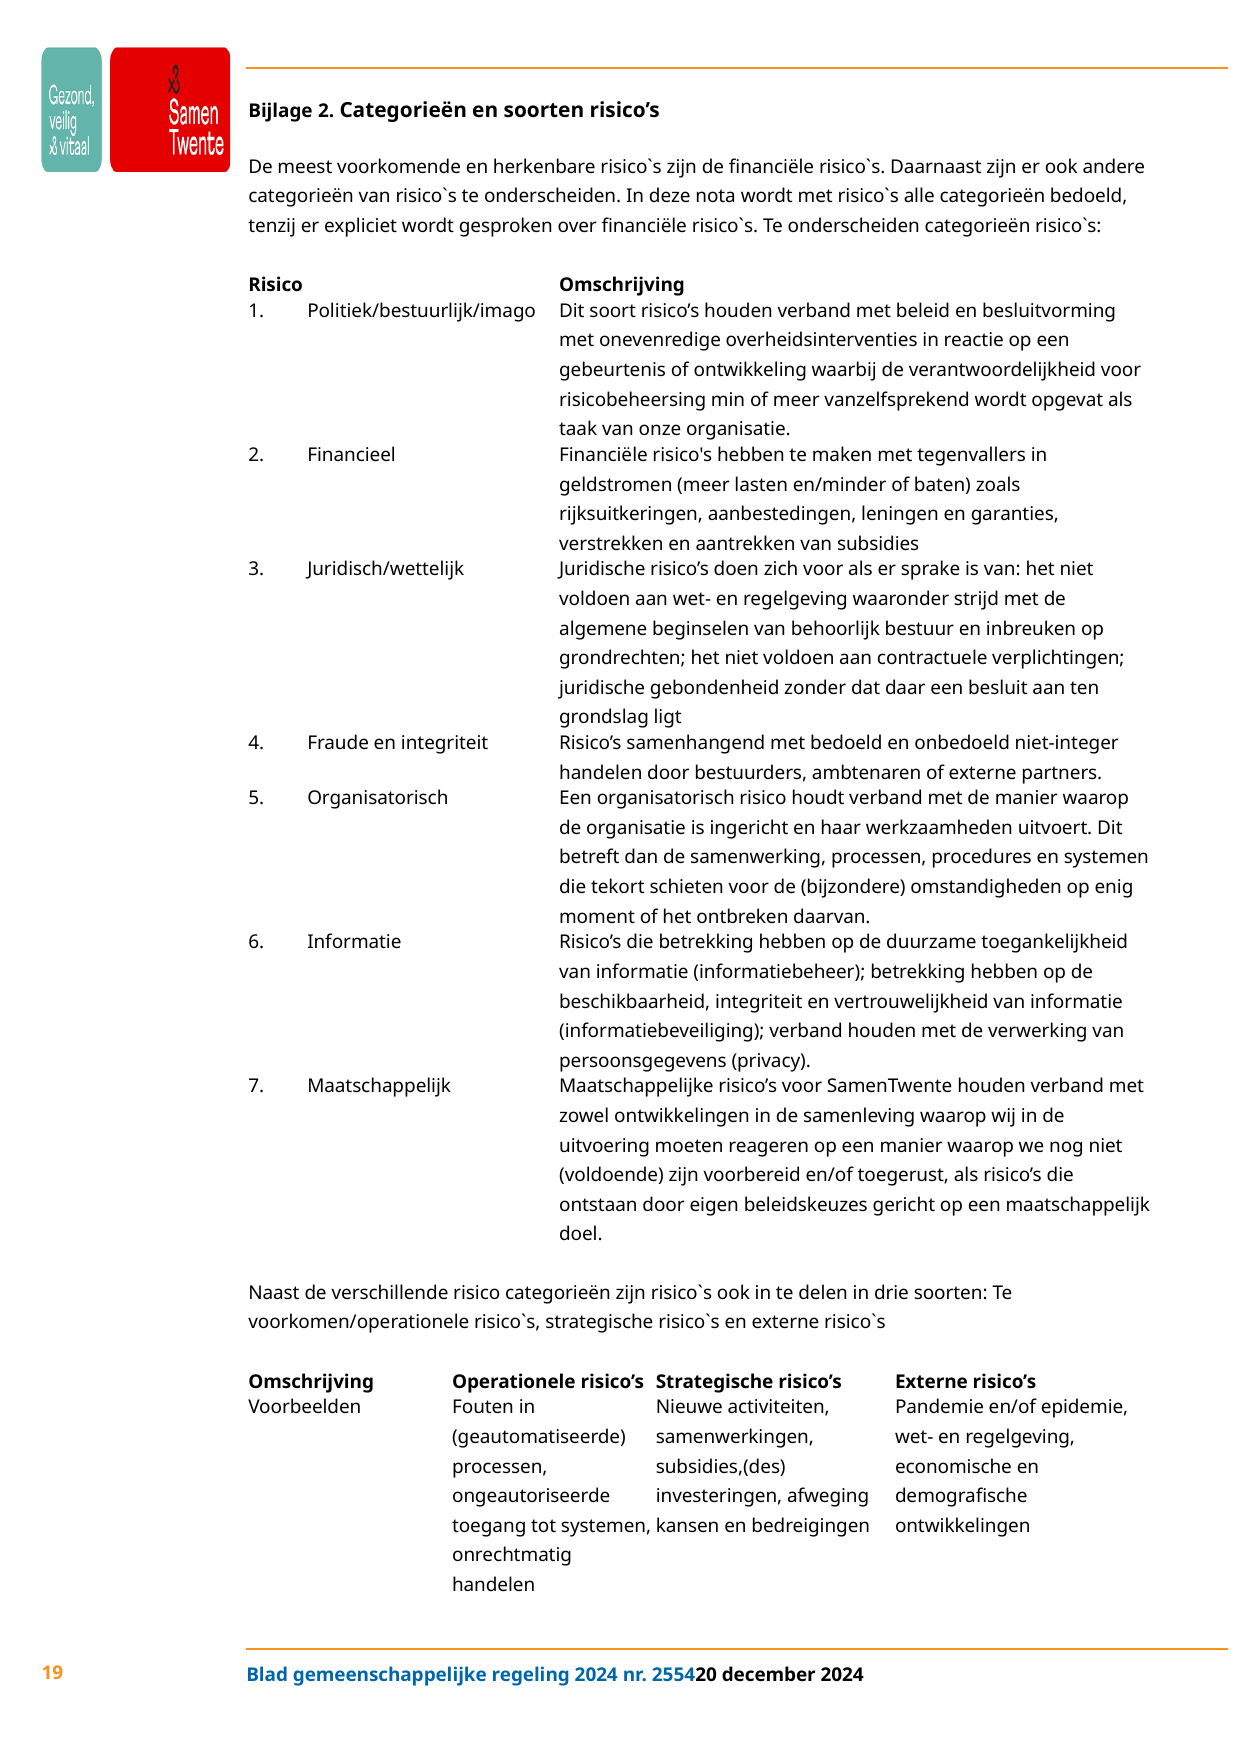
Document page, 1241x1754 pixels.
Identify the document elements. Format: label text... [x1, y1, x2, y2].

picture [41, 47, 231, 172]
table_cell Financiële risico's hebben te maken met tegenvallers in geldstromen (meer lasten en/minder of baten) zoals rijksuitkeringen, aanbestedingen, leningen en garanties, verstrekken en aantrekken van subsidies [559, 441, 1152, 556]
table_cell Nieuwe activiteiten, samenwerkingen, subsidies,(des) investeringen, afweging kansen en bedreigingen [656, 1394, 895, 1597]
table_cell Dit soort risico’s houden verband met beleid en besluitvorming met onevenredige overheidsinterventies in reactie op een gebeurtenis of ontwikkeling waarbij de verantwoordelijkheid voor risicobeheersing min of meer vanzelfsprekend wordt opgevat als taak van onze organisatie. [559, 297, 1152, 441]
table_cell Risico’s die betrekking hebben op de duurzame toegankelijkheid van informatie (informatiebeheer); betrekking hebben op de beschikbaarheid, integriteit en vertrouwelijkheid van informatie (informatiebeveiliging); verband houden met de verwerking van persoonsgegevens (privacy). [559, 929, 1152, 1073]
table_cell Financieel [248, 441, 559, 556]
table_cell Politiek/bestuurlijk/imago [248, 297, 559, 441]
text Naast de verschillende risico categorieën zijn risico`s ook in te delen in drie soorten: Te voorkomen/operationele risico`s, strategische risico`s en externe risico`s [248, 1279, 1152, 1334]
text Bijlage 2. Categorieën en soorten risico’s [248, 95, 1152, 123]
table_cell Fouten in (geautomatiseerde) processen, ongeautoriseerde toegang tot systemen, onrechtmatig handelen [452, 1394, 656, 1597]
table_header Strategische risico’s [656, 1368, 895, 1394]
table_header Externe risico’s [895, 1368, 1152, 1394]
table_cell Een organisatorisch risico houdt verband met de manier waarop de organisatie is ingericht en haar werkzaamheden uitvoert. Dit betreft dan de samenwerking, processen, procedures en systemen die tekort schieten voor de (bijzondere) omstandigheden op enig moment of het ontbreken daarvan. [559, 785, 1152, 929]
table_cell Maatschappelijke risico’s voor SamenTwente houden verband met zowel ontwikkelingen in de samenleving waarop wij in de uitvoering moeten reageren op een manier waarop we nog niet (voldoende) zijn voorbereid en/of toegerust, als risico’s die ontstaan door eigen beleidskeuzes gericht op een maatschappelijk doel. [559, 1073, 1152, 1246]
text De meest voorkomende en herkenbare risico`s zijn de financiële risico`s. Daarnaast zijn er ook andere categorieën van risico`s te onderscheiden. In deze nota wordt met risico`s alle categorieën bedoeld, tenzij er expliciet wordt gesproken over financiële risico`s. Te onderscheiden categorieën risico`s: [248, 153, 1152, 238]
table_cell Juridische risico’s doen zich voor als er sprake is van: het niet voldoen aan wet- en regelgeving waaronder strijd met de algemene beginselen van behoorlijk bestuur en inbreuken op grondrechten; het niet voldoen aan contractuele verplichtingen; juridische gebondenheid zonder dat daar een besluit aan ten grondslag ligt [559, 556, 1152, 729]
table_cell Fraude en integriteit [248, 729, 559, 784]
table_cell Maatschappelijk [248, 1073, 559, 1246]
table_cell Informatie [248, 929, 559, 1073]
table_header Omschrijving [248, 1368, 452, 1394]
table_cell Organisatorisch [248, 785, 559, 929]
table_cell Pandemie en/of epidemie, wet- en regelgeving, economische en demografische ontwikkelingen [895, 1394, 1152, 1597]
table_header Omschrijving [559, 271, 1152, 297]
table_header Risico [248, 271, 559, 297]
table_header Operationele risico’s [452, 1368, 656, 1394]
table_cell Risico’s samenhangend met bedoeld en onbedoeld niet-integer handelen door bestuurders, ambtenaren of externe partners. [559, 729, 1152, 784]
table_cell Voorbeelden [248, 1394, 452, 1597]
table_cell Juridisch/wettelijk [248, 556, 559, 729]
